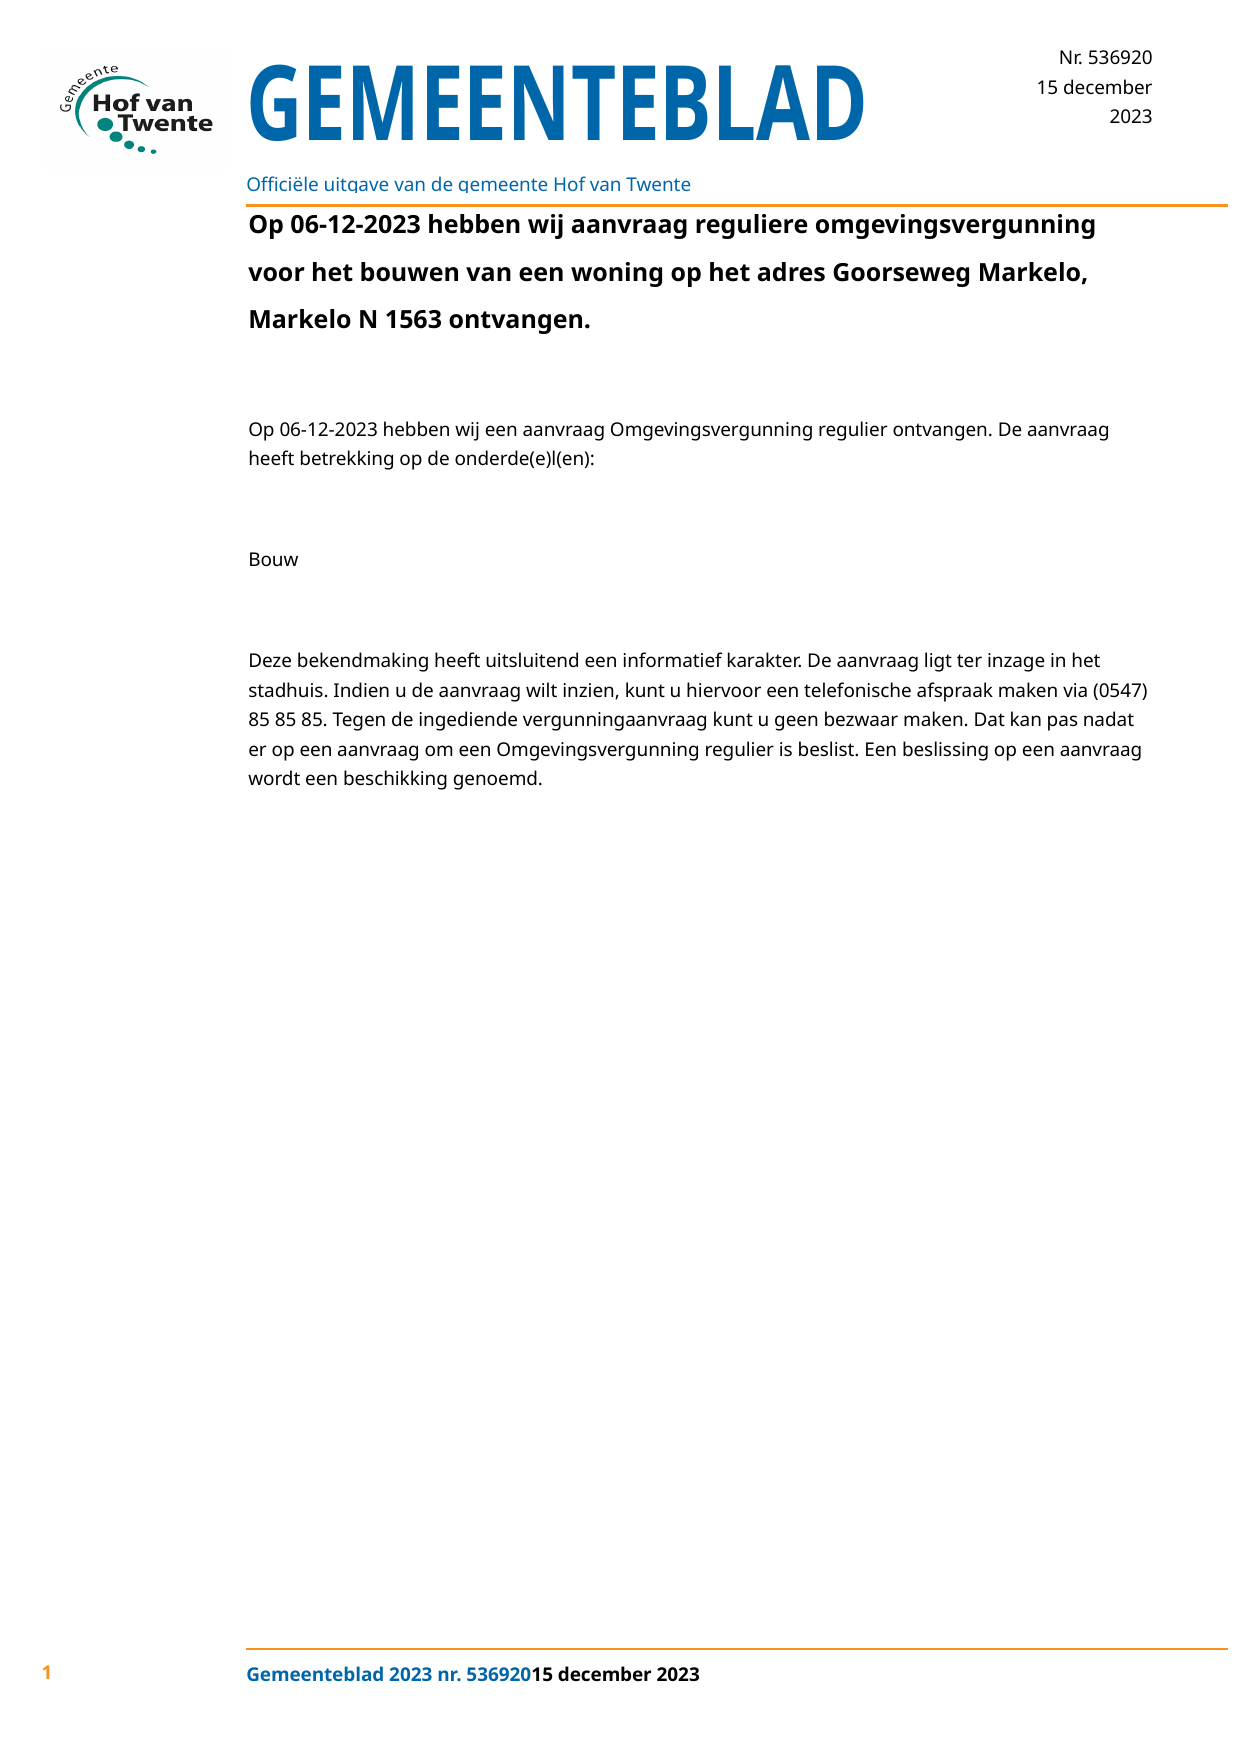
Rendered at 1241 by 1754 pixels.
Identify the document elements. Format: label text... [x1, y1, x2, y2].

text Deze bekendmaking heeft uitsluitend een informatief karakter. De aanvraag ligt ter inzage in het stadhuis. Indien u de aanvraag wilt inzien, kunt u hiervoor een telefonische afspraak maken via (0547) 85 85 85. Tegen de ingediende vergunningaanvraag kunt u geen bezwaar maken. Dat kan pas nadat er op een aanvraag om een Omgevingsvergunning regulier is beslist. Een beslissing op een aanvraag wordt een beschikking genoemd. [248, 647, 1152, 791]
picture [41, 47, 231, 172]
text Op 06-12-2023 hebben wij een aanvraag Omgevingsvergunning regulier ontvangen. De aanvraag heeft betrekking op de onderde(e)l(en): [248, 416, 1152, 471]
text Op 06-12-2023 hebben wij aanvraag reguliere omgevingsvergunning voor het bouwen van een woning op het adres Goorseweg Markelo, Markelo N 1563 ontvangen. [248, 207, 1152, 336]
text Bouw [248, 546, 1152, 572]
